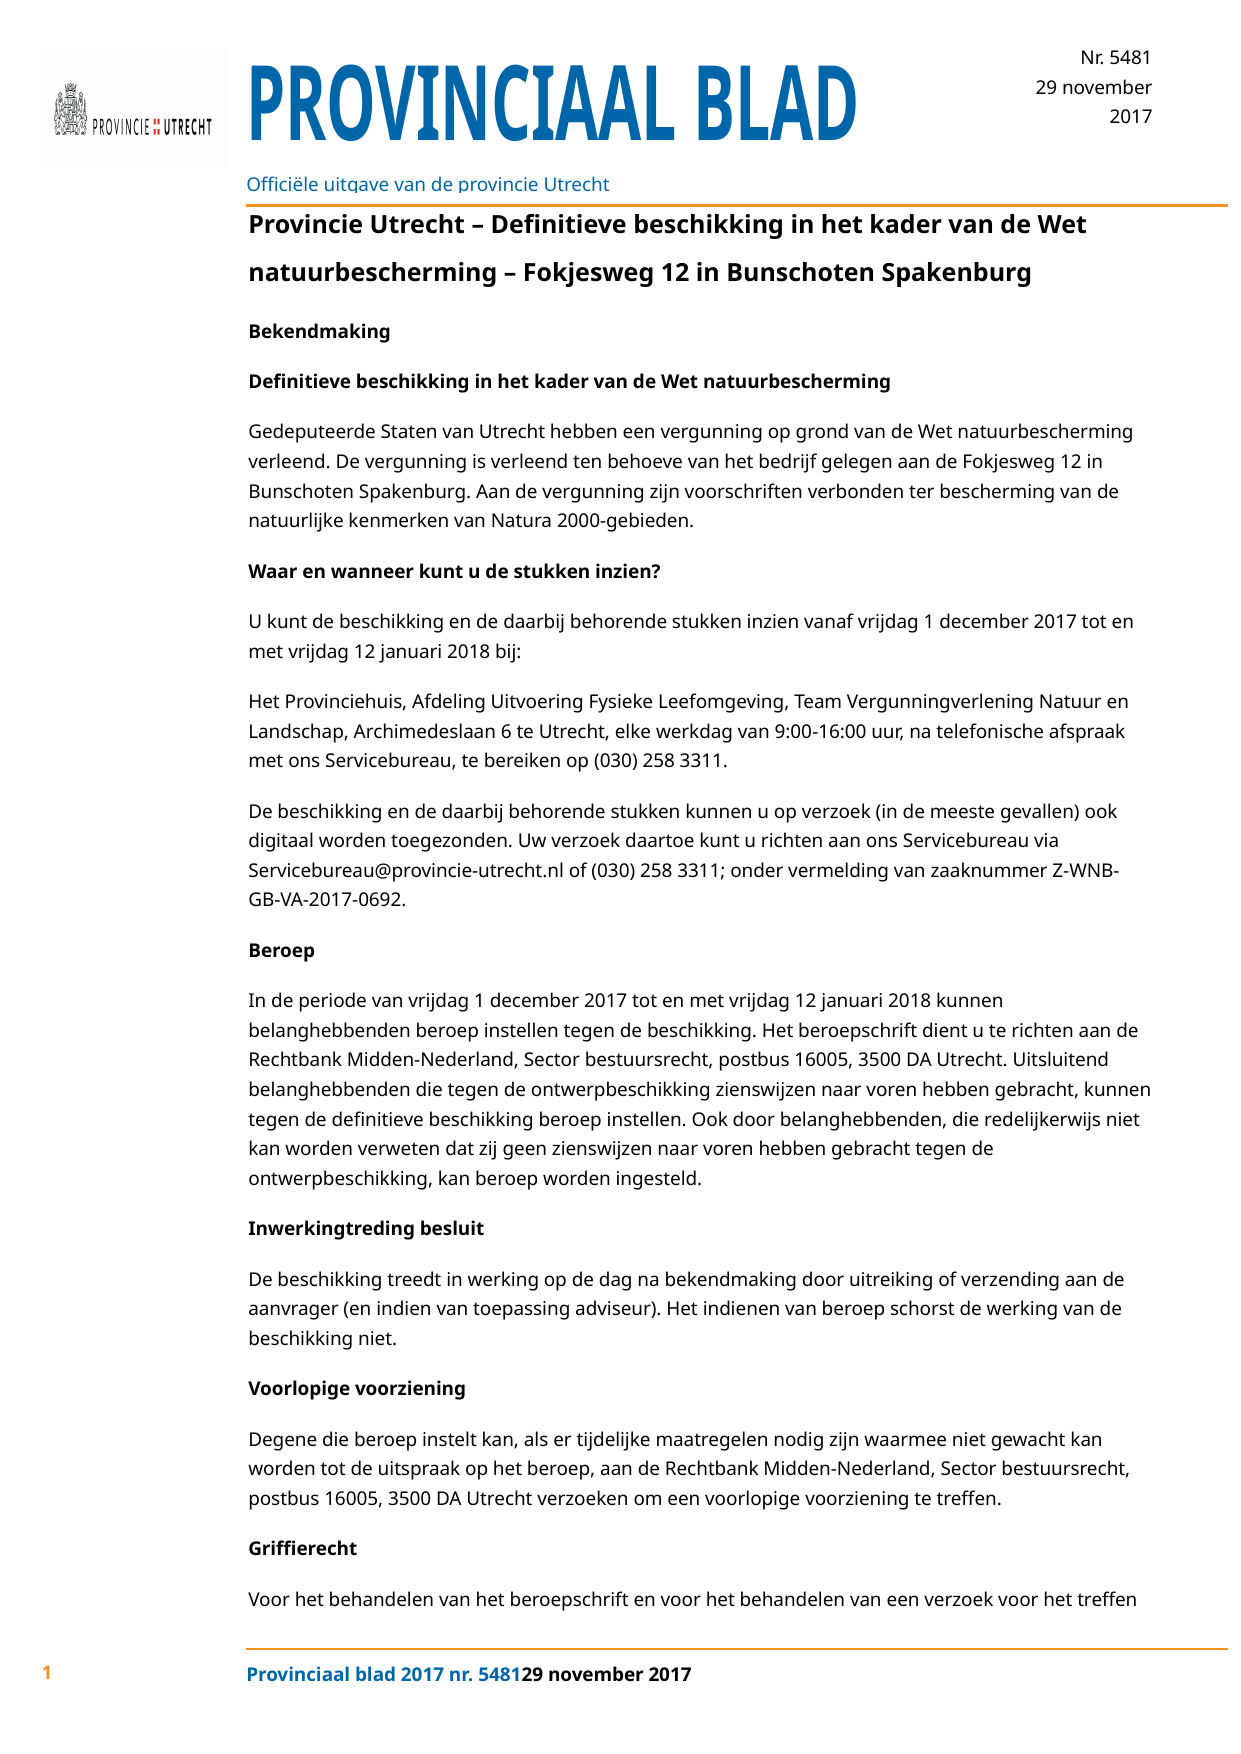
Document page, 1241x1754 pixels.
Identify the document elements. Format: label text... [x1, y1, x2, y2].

text Degene die beroep instelt kan, als er tijdelijke maatregelen nodig zijn waarmee niet gewacht kan worden tot de uitspraak op het beroep, aan de Rechtbank Midden-Nederland, Sector bestuursrecht, postbus 16005, 3500 DA Utrecht verzoeken om een voorlopige voorziening te treffen. [248, 1426, 1152, 1511]
text Waar en wanneer kunt u de stukken inzien? [248, 558, 1152, 584]
text Voorlopige voorziening [248, 1375, 1152, 1401]
text Het Provinciehuis, Afdeling Uitvoering Fysieke Leefomgeving, Team Vergunningverlening Natuur en Landschap, Archimedeslaan 6 te Utrecht, elke werkdag van 9:00‑16:00 uur, na telefonische afspraak met ons Servicebureau, te bereiken op (030) 258 3311. [248, 688, 1152, 773]
text Gedeputeerde Staten van Utrecht hebben een vergunning op grond van de Wet natuurbescherming verleend. De vergunning is verleend ten behoeve van het bedrijf gelegen aan de Fokjesweg 12 in Bunschoten Spakenburg. Aan de vergunning zijn voorschriften verbonden ter bescherming van de natuurlijke kenmerken van Natura 2000-gebieden. [248, 419, 1152, 533]
text Inwerkingtreding besluit [248, 1215, 1152, 1241]
text U kunt de beschikking en de daarbij behorende stukken inzien vanaf vrijdag 1 december 2017 tot en met vrijdag 12 januari 2018 bij: [248, 608, 1152, 664]
text Provincie Utrecht – Definitieve beschikking in het kader van de Wet natuurbescherming – Fokjesweg 12 in Bunschoten Spakenburg [248, 207, 1152, 288]
text Definitieve beschikking in het kader van de Wet natuurbescherming [248, 368, 1152, 394]
text In de periode van vrijdag 1 december 2017 tot en met vrijdag 12 januari 2018 kunnen belanghebbenden beroep instellen tegen de beschikking. Het beroepschrift dient u te richten aan de Rechtbank Midden-Nederland, Sector bestuursrecht, postbus 16005, 3500 DA Utrecht. Uitsluitend belanghebbenden die tegen de ontwerpbeschikking zienswijzen naar voren hebben gebracht, kunnen tegen de definitieve beschikking beroep instellen. Ook door belanghebbenden, die redelijkerwijs niet kan worden verweten dat zij geen zienswijzen naar voren hebben gebracht tegen de ontwerpbeschikking, kan beroep worden ingesteld. [248, 987, 1152, 1191]
text De beschikking en de daarbij behorende stukken kunnen u op verzoek (in de meeste gevallen) ook digitaal worden toegezonden. Uw verzoek daartoe kunt u richten aan ons Servicebureau via Servicebureau@provincie-utrecht.nl of (030) 258 3311; onder vermelding van zaaknummer Z-WNB-GB-VA-2017-0692. [248, 798, 1152, 912]
text Beroep [248, 937, 1152, 963]
text Griffierecht [248, 1535, 1152, 1561]
text De beschikking treedt in werking op de dag na bekendmaking door uitreiking of verzending aan de aanvrager (en indien van toepassing adviseur). Het indienen van beroep schorst de werking van de beschikking niet. [248, 1266, 1152, 1351]
text Voor het behandelen van het beroepschrift en voor het behandelen van een verzoek voor het treffen [248, 1586, 1152, 1612]
picture [41, 47, 231, 172]
text Bekendmaking [248, 318, 1152, 344]
